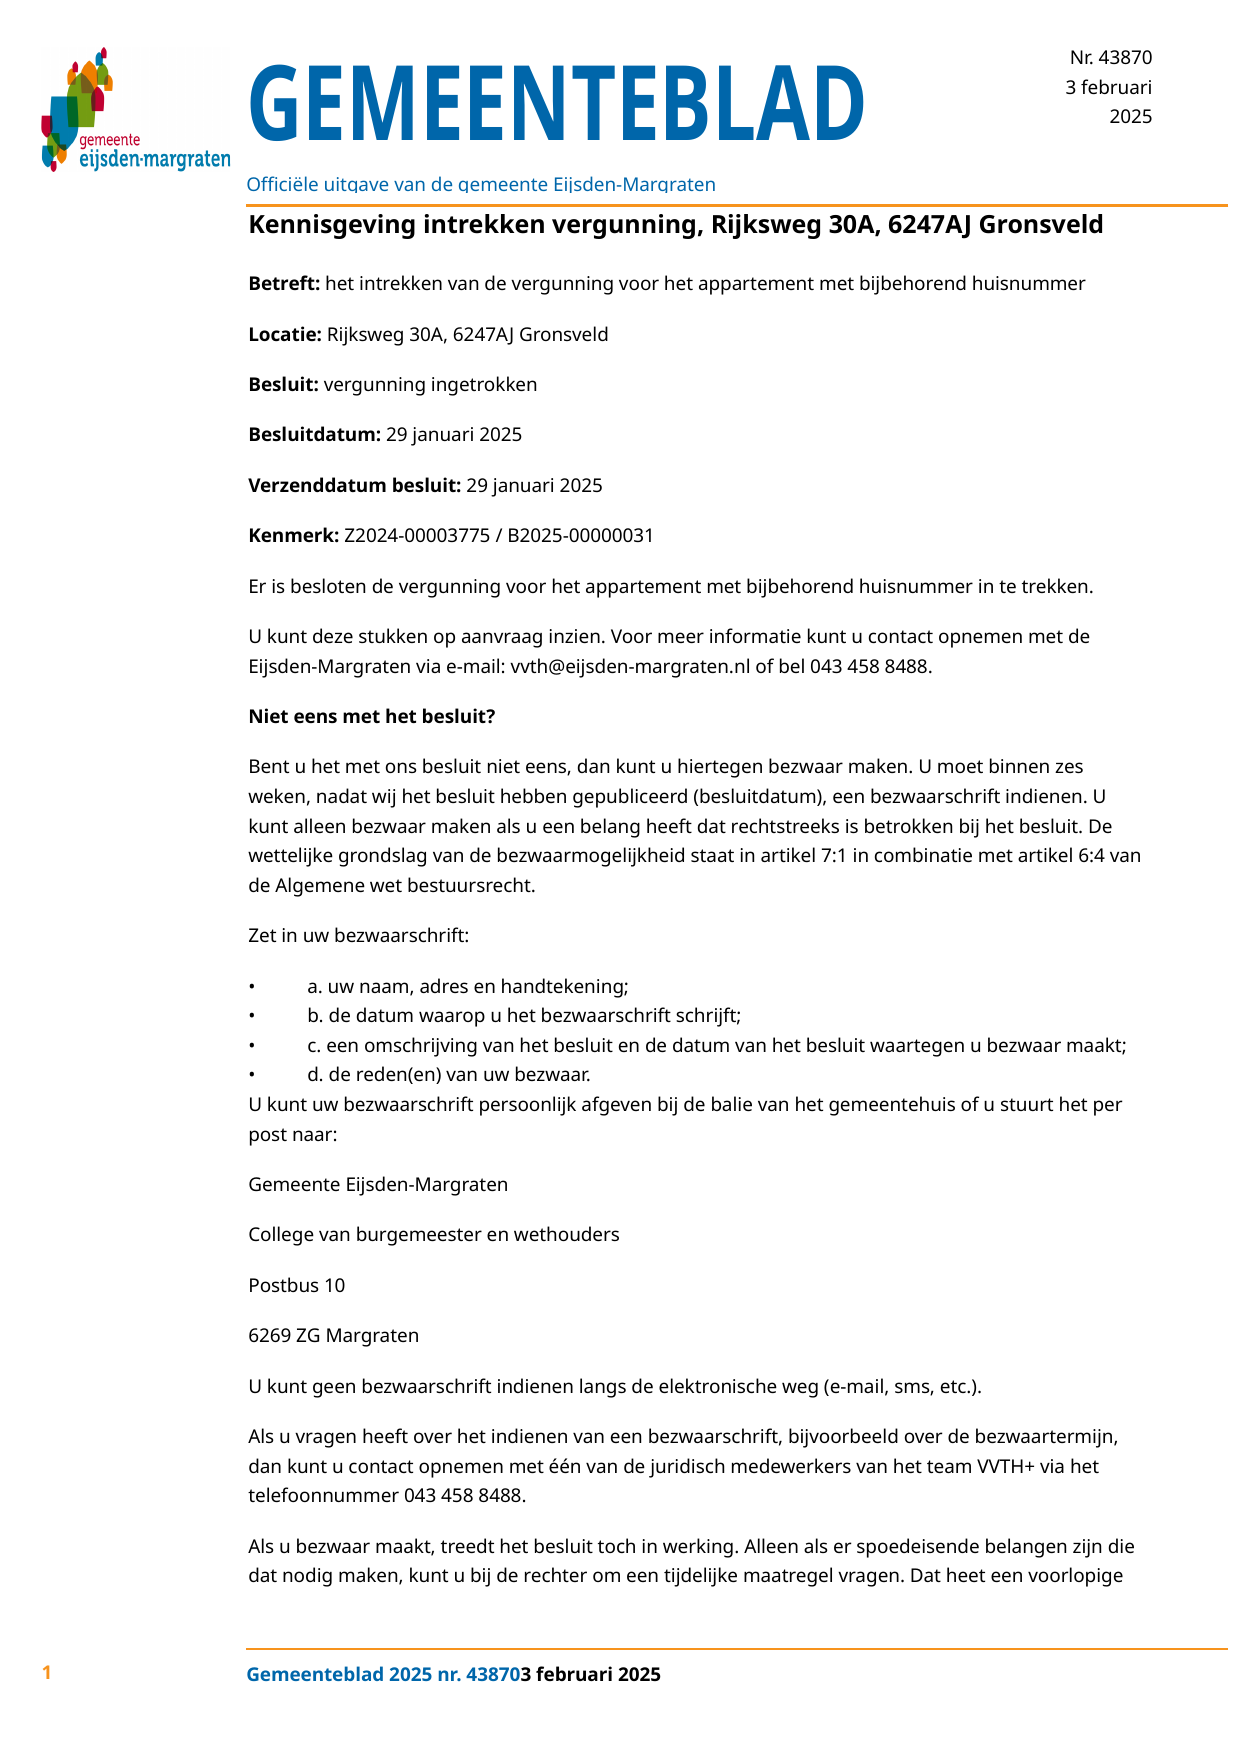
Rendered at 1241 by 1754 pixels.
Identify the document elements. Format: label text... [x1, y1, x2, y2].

text Besluitdatum: 29 januari 2025 [248, 422, 1152, 447]
text 6269 ZG Margraten [248, 1322, 1152, 1348]
list a. uw naam, adres en handtekening; [248, 973, 1152, 998]
text U kunt deze stukken op aanvraag inzien. Voor meer informatie kunt u contact opnemen met de Eijsden-Margraten via e-mail: vvth@eijsden-margraten.nl of bel 043 458 8488. [248, 623, 1152, 678]
text Gemeente Eijsden-Margraten [248, 1171, 1152, 1197]
text Niet eens met het besluit? [248, 703, 1152, 729]
text College van burgemeester en wethouders [248, 1222, 1152, 1247]
list b. de datum waarop u het bezwaarschrift schrijft; [248, 1002, 1152, 1028]
text Bent u het met ons besluit niet eens, dan kunt u hiertegen bezwaar maken. U moet binnen zes weken, nadat wij het besluit hebben gepubliceerd (besluitdatum), een bezwaarschrift indienen. U kunt alleen bezwaar maken als u een belang heeft dat rechtstreeks is betrokken bij het besluit. De wettelijke grondslag van de bezwaarmogelijkheid staat in artikel 7:1 in combinatie met artikel 6:4 van de Algemene wet bestuursrecht. [248, 754, 1152, 898]
text Als u bezwaar maakt, treedt het besluit toch in werking. Alleen als er spoedeisende belangen zijn die dat nodig maken, kunt u bij de rechter om een tijdelijke maatregel vragen. Dat heet een voorlopige [248, 1533, 1152, 1588]
text Postbus 10 [248, 1272, 1152, 1298]
list d. de reden(en) van uw bezwaar. [248, 1062, 1152, 1087]
text Besluit: vergunning ingetrokken [248, 371, 1152, 397]
text Zet in uw bezwaarschrift: [248, 922, 1152, 948]
text Kenmerk: Z2024-00003775 / B2025-00000031 [248, 522, 1152, 548]
picture [41, 47, 231, 172]
text U kunt uw bezwaarschrift persoonlijk afgeven bij de balie van het gemeentehuis of u stuurt het per post naar: [248, 1091, 1152, 1146]
text Betreft: het intrekken van de vergunning voor het appartement met bijbehorend huisnummer [248, 270, 1152, 296]
text Kennisgeving intrekken vergunning, Rijksweg 30A, 6247AJ Gronsveld [248, 207, 1152, 241]
text U kunt geen bezwaarschrift indienen langs de elektronische weg (e-mail, sms, etc.). [248, 1373, 1152, 1398]
text Als u vragen heeft over het indienen van een bezwaarschrift, bijvoorbeeld over de bezwaartermijn, dan kunt u contact opnemen met één van de juridisch medewerkers van het team VVTH+ via het telefoonnummer 043 458 8488. [248, 1423, 1152, 1508]
text Er is besloten de vergunning voor het appartement met bijbehorend huisnummer in te trekken. [248, 573, 1152, 598]
list c. een omschrijving van het besluit en de datum van het besluit waartegen u bezwaar maakt; [248, 1032, 1152, 1058]
text Locatie: Rijksweg 30A, 6247AJ Gronsveld [248, 321, 1152, 346]
text Verzenddatum besluit: 29 januari 2025 [248, 472, 1152, 498]
